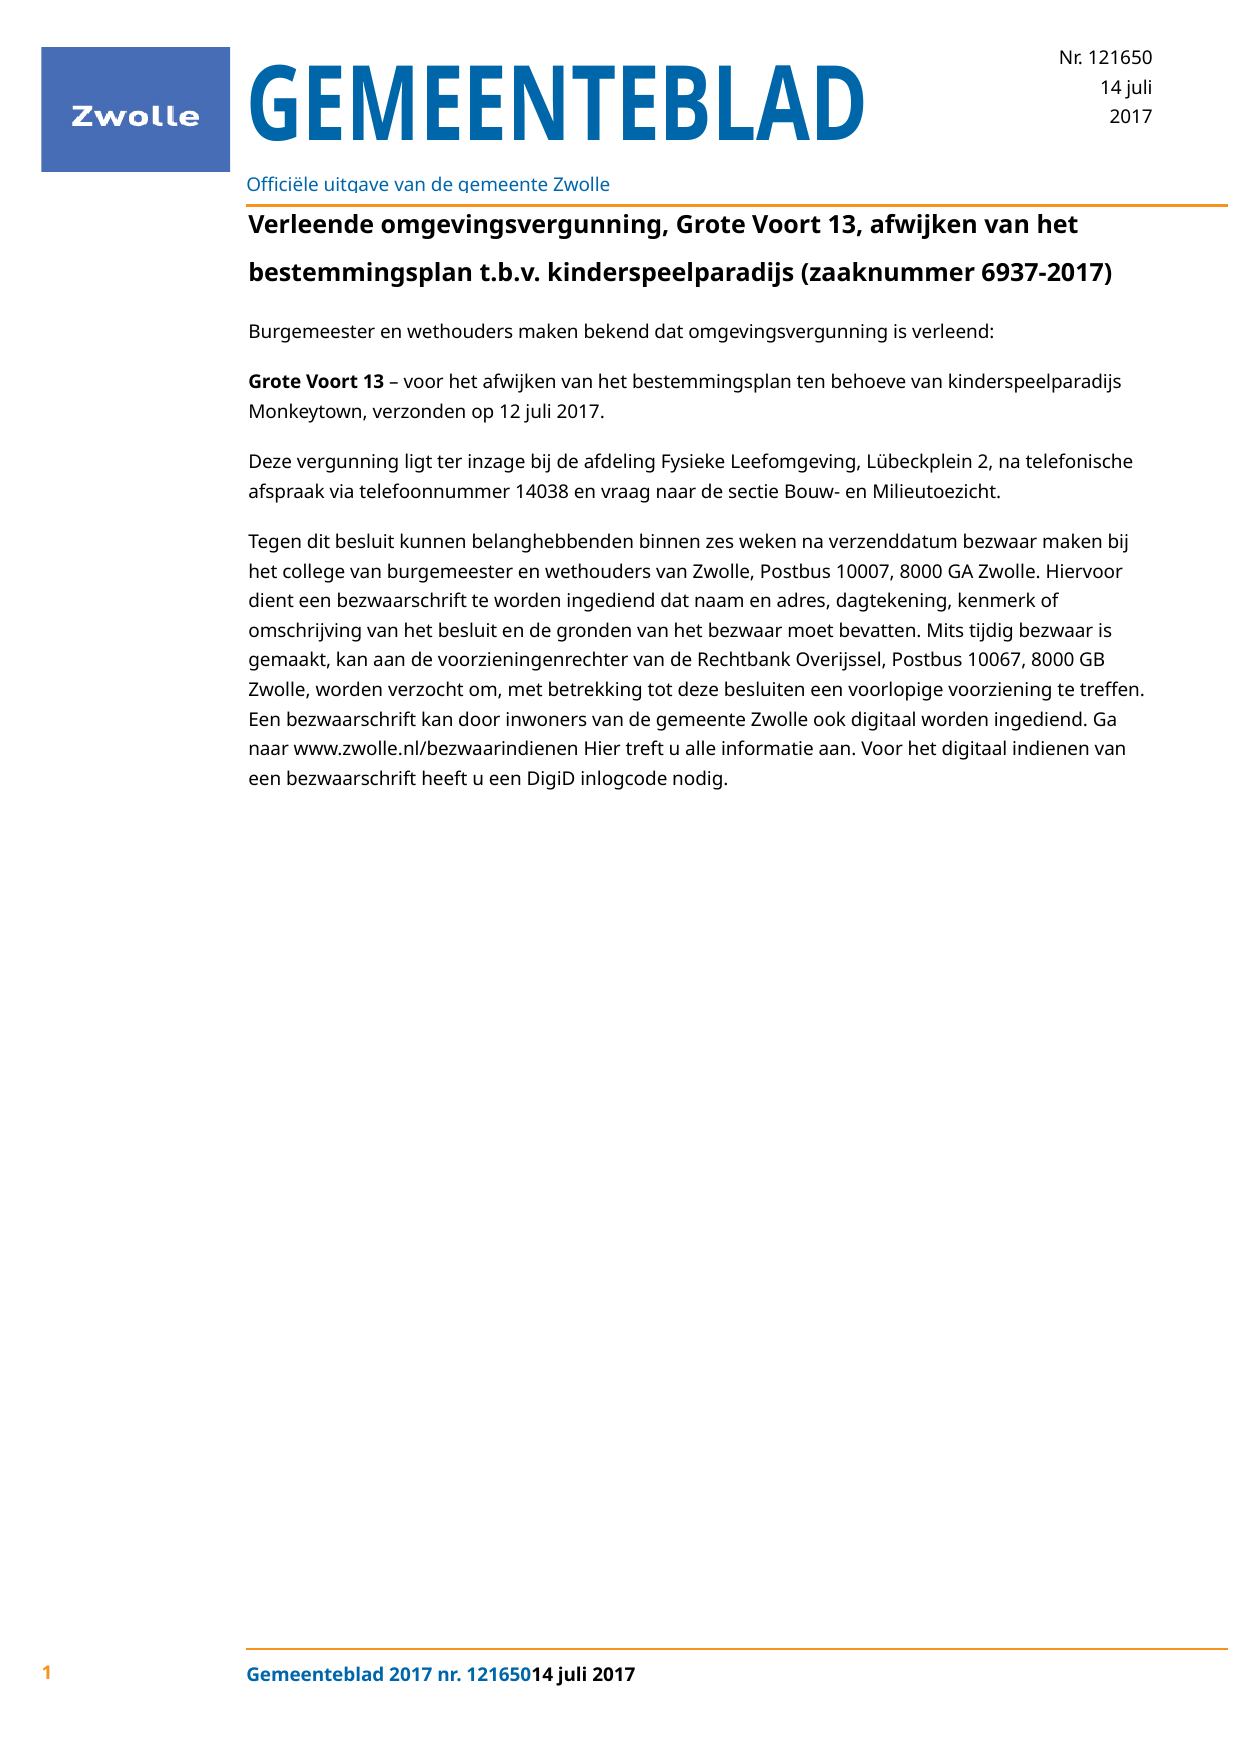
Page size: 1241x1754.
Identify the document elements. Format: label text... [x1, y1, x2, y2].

text Burgemeester en wethouders maken bekend dat omgevingsvergunning is verleend: [248, 318, 1152, 344]
text Tegen dit besluit kunnen belanghebbenden binnen zes weken na verzenddatum bezwaar maken bij het college van burgemeester en wethouders van Zwolle, Postbus 10007, 8000 GA Zwolle. Hiervoor dient een bezwaarschrift te worden ingediend dat naam en adres, dagtekening, kenmerk of omschrijving van het besluit en de gronden van het bezwaar moet bevatten. Mits tijdig bezwaar is gemaakt, kan aan de voorzieningenrechter van de Rechtbank Overijssel, Postbus 10067, 8000 GB Zwolle, worden verzocht om, met betrekking tot deze besluiten een voorlopige voorziening te treffen. Een bezwaarschrift kan door inwoners van de gemeente Zwolle ook digitaal worden ingediend. Ga naar www.zwolle.nl/bezwaarindienen Hier treft u alle informatie aan. Voor het digitaal indienen van een bezwaarschrift heeft u een DigiD inlogcode nodig. [248, 528, 1152, 791]
text Grote Voort 13 – voor het afwijken van het bestemmingsplan ten behoeve van kinderspeelparadijs Monkeytown, verzonden op 12 juli 2017. [248, 368, 1152, 424]
text Verleende omgevingsvergunning, Grote Voort 13, afwijken van het bestemmingsplan t.b.v. kinderspeelparadijs (zaaknummer 6937-2017) [248, 207, 1152, 288]
text Deze vergunning ligt ter inzage bij de afdeling Fysieke Leefomgeving, Lübeckplein 2, na telefonische afspraak via telefoonnummer 14038 en vraag naar de sectie Bouw- en Milieutoezicht. [248, 448, 1152, 504]
picture [41, 47, 231, 172]
